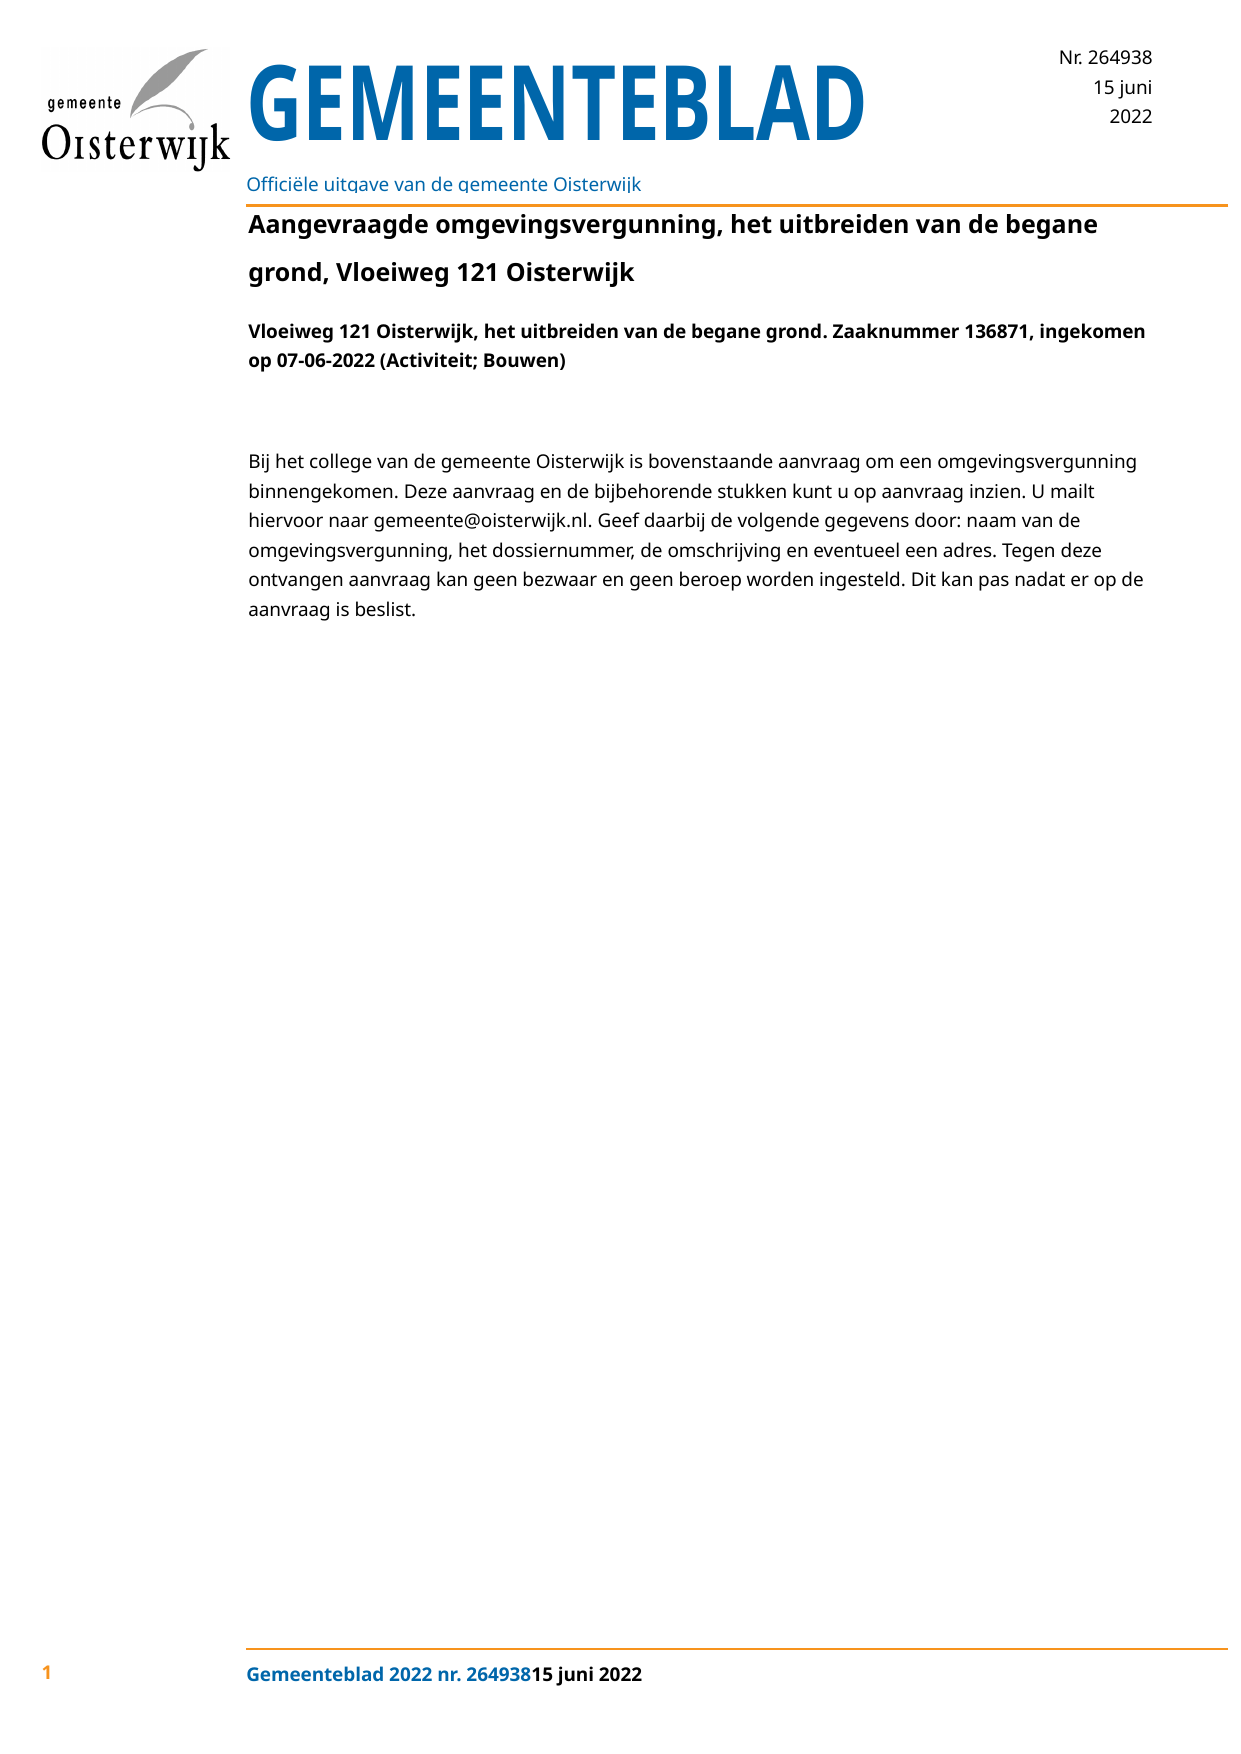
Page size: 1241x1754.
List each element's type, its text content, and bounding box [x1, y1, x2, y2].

text Bij het college van de gemeente Oisterwijk is bovenstaande aanvraag om een omgevingsvergunning binnengekomen. Deze aanvraag en de bijbehorende stukken kunt u op aanvraag inzien. U mailt hiervoor naar gemeente@oisterwijk.nl. Geef daarbij de volgende gegevens door: naam van de omgevingsvergunning, het dossiernummer, de omschrijving en eventueel een adres. Tegen deze ontvangen aanvraag kan geen bezwaar en geen beroep worden ingesteld. Dit kan pas nadat er op de aanvraag is beslist. [248, 448, 1152, 622]
text Aangevraagde omgevingsvergunning, het uitbreiden van de begane grond, Vloeiweg 121 Oisterwijk [248, 207, 1152, 288]
text Vloeiweg 121 Oisterwijk, het uitbreiden van de begane grond. Zaaknummer 136871, ingekomen op 07-06-2022 (Activiteit; Bouwen) [248, 318, 1152, 373]
picture [41, 47, 231, 172]
